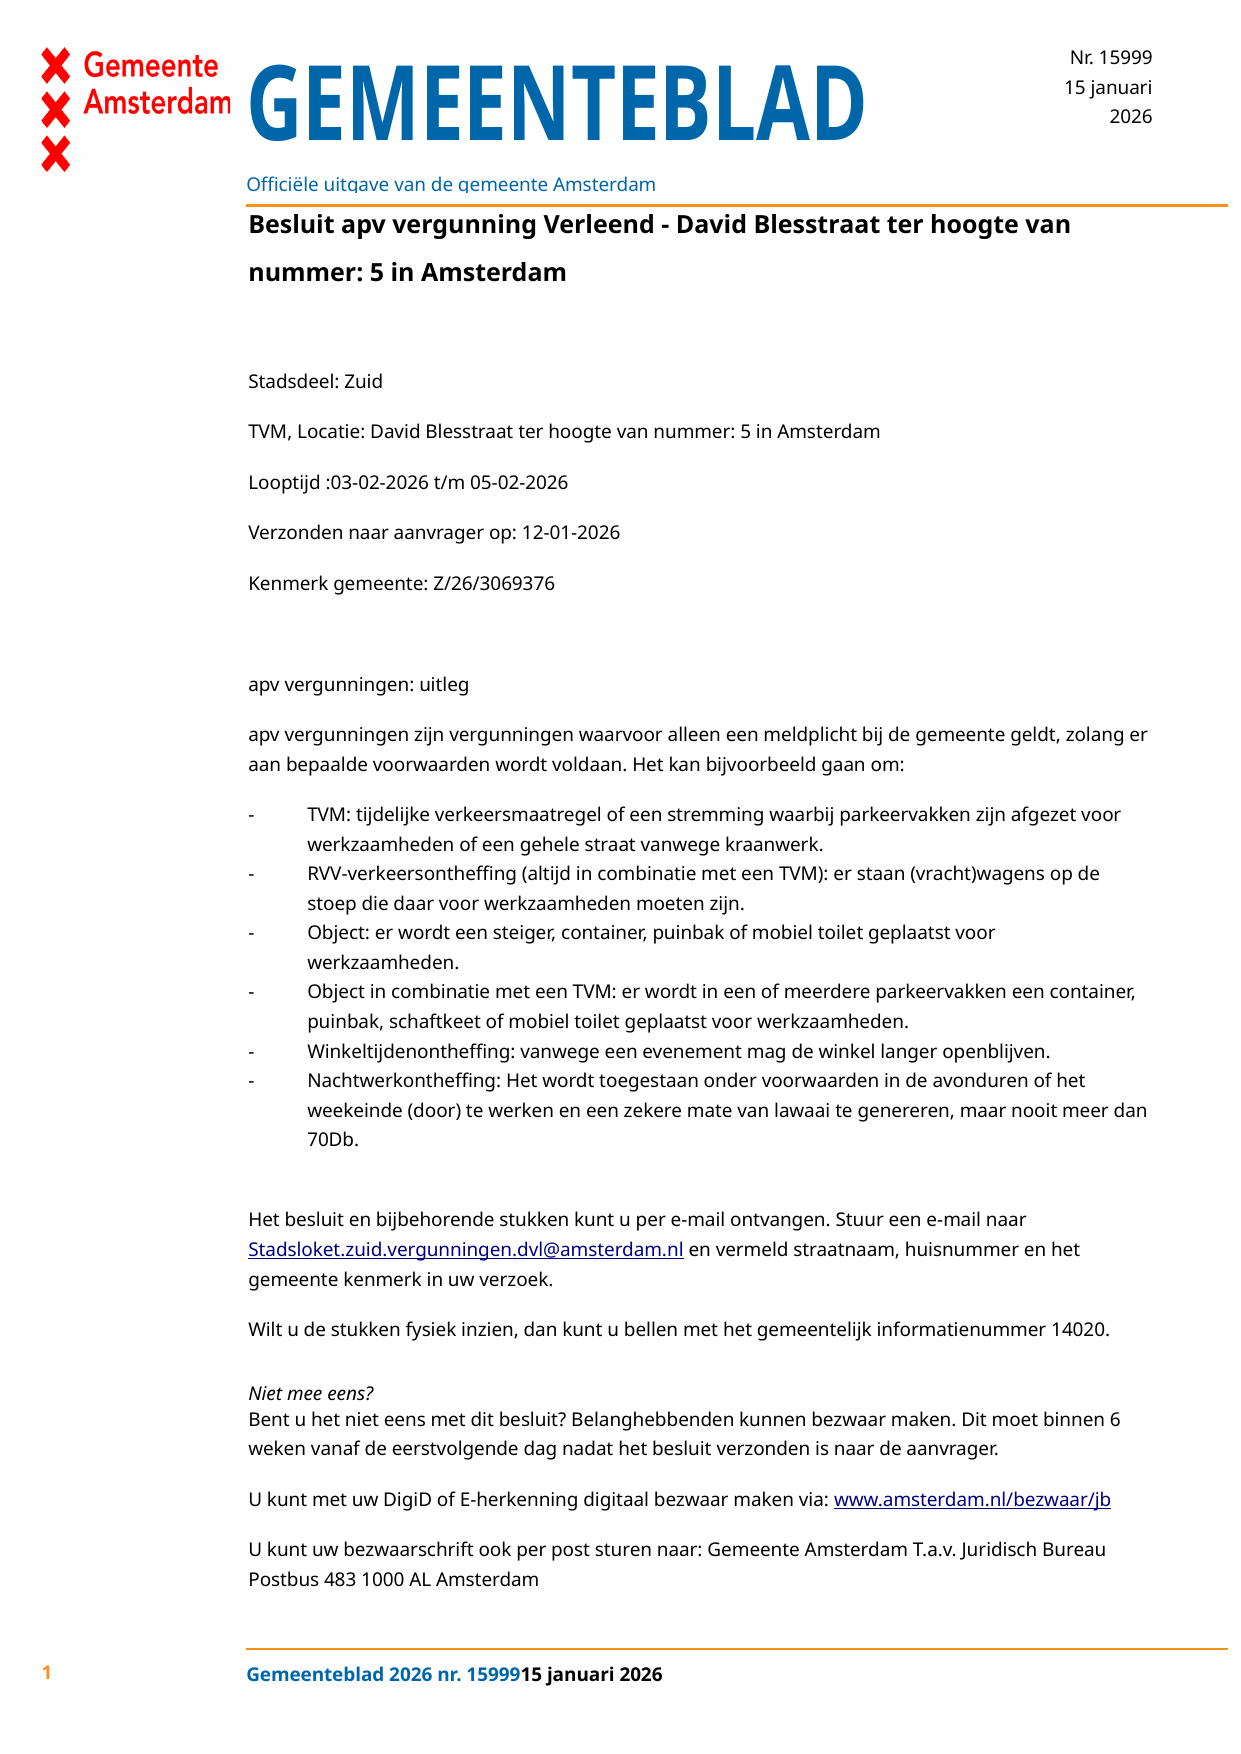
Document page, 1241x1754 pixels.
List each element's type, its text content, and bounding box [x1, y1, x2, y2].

text U kunt met uw DigiD of E-herkenning digitaal bezwaar maken via: www.amsterdam.nl/bezwaar/jb [248, 1486, 1152, 1512]
text Verzonden naar aanvrager op: 12-01-2026 [248, 519, 1152, 545]
text TVM, Locatie: David Blesstraat ter hoogte van nummer: 5 in Amsterdam [248, 419, 1152, 444]
picture [41, 47, 231, 172]
list Nachtwerkontheffing: Het wordt toegestaan onder voorwaarden in de avonduren of het weekeinde (door) te werken en een zekere mate van lawaai te genereren, maar nooit meer dan 70Db. [248, 1067, 1152, 1152]
text Wilt u de stukken fysiek inzien, dan kunt u bellen met het gemeentelijk informatienummer 14020. [248, 1316, 1152, 1342]
text Stadsdeel: Zuid [248, 368, 1152, 394]
list Object: er wordt een steiger, container, puinbak of mobiel toilet geplaatst voor werkzaamheden. [248, 919, 1152, 975]
list TVM: tijdelijke verkeersmaatregel of een stremming waarbij parkeervakken zijn afgezet voor werkzaamheden of een gehele straat vanwege kraanwerk. [248, 801, 1152, 857]
list RVV-verkeersontheffing (altijd in combinatie met een TVM): er staan (vracht)wagens op de stoep die daar voor werkzaamheden moeten zijn. [248, 860, 1152, 916]
text U kunt uw bezwaarschrift ook per post sturen naar: Gemeente Amsterdam T.a.v. Juridisch Bureau Postbus 483 1000 AL Amsterdam [248, 1536, 1152, 1592]
text Het besluit en bijbehorende stukken kunt u per e-mail ontvangen. Stuur een e-mail naar Stadsloket.zuid.vergunningen.dvl@amsterdam.nl en vermeld straatnaam, huisnummer en het gemeente kenmerk in uw verzoek. [248, 1207, 1152, 1292]
text Bent u het niet eens met dit besluit? Belanghebbenden kunnen bezwaar maken. Dit moet binnen 6 weken vanaf de eerstvolgende dag nadat het besluit verzonden is naar de aanvrager. [248, 1406, 1152, 1461]
list Winkeltijdenontheffing: vanwege een evenement mag de winkel langer openblijven. [248, 1038, 1152, 1064]
text Niet mee eens? [248, 1380, 1152, 1406]
list Object in combinatie met een TVM: er wordt in een of meerdere parkeervakken een container, puinbak, schaftkeet of mobiel toilet geplaatst voor werkzaamheden. [248, 979, 1152, 1034]
text apv vergunningen zijn vergunningen waarvoor alleen een meldplicht bij de gemeente geldt, zolang er aan bepaalde voorwaarden wordt voldaan. Het kan bijvoorbeeld gaan om: [248, 721, 1152, 777]
text Besluit apv vergunning Verleend - David Blesstraat ter hoogte van nummer: 5 in Amsterdam [248, 207, 1152, 288]
text Kenmerk gemeente: Z/26/3069376 [248, 570, 1152, 596]
text Looptijd :03-02-2026 t/m 05-02-2026 [248, 469, 1152, 495]
text apv vergunningen: uitleg [248, 671, 1152, 697]
